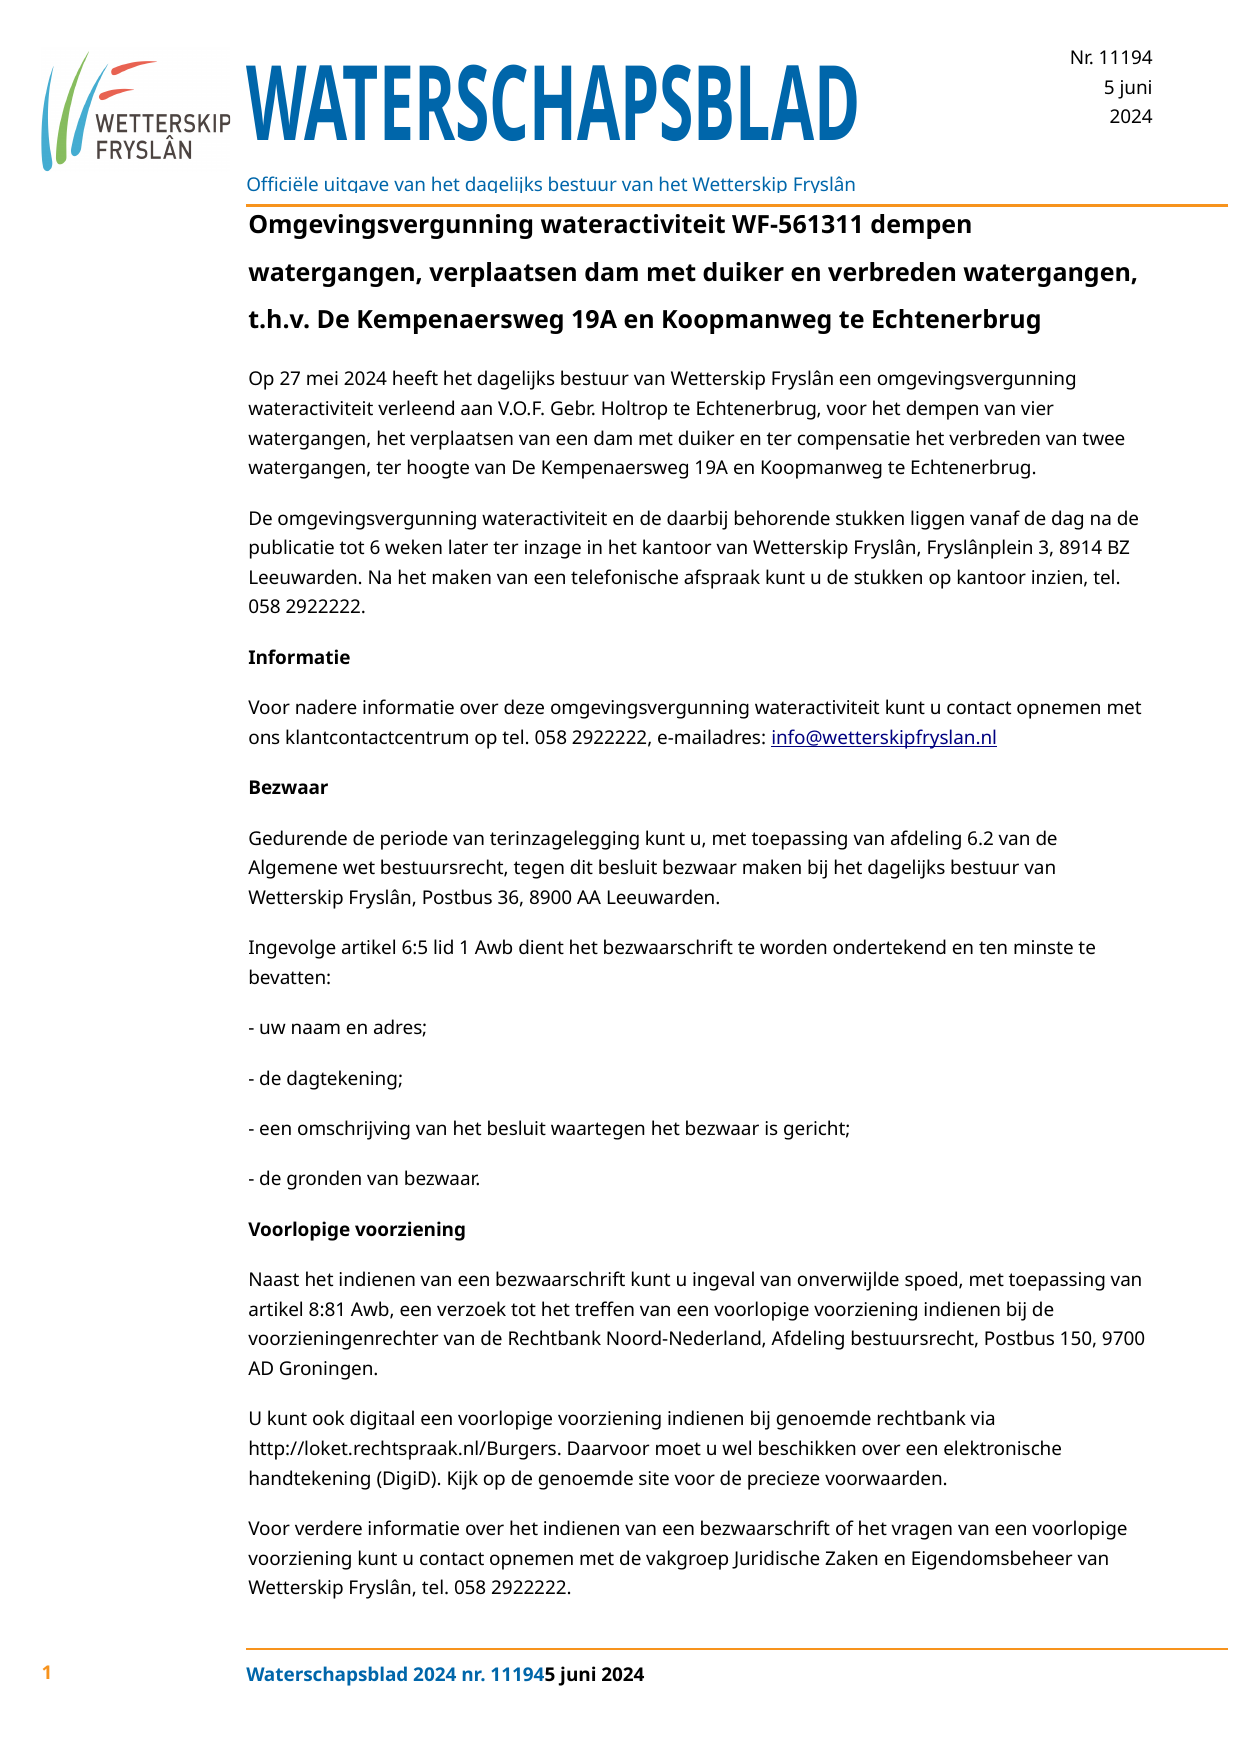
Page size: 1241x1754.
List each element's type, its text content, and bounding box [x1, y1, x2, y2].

picture [41, 47, 231, 172]
text De omgevingsvergunning wateractiviteit en de daarbij behorende stukken liggen vanaf de dag na de publicatie tot 6 weken later ter inzage in het kantoor van Wetterskip Fryslân, Fryslânplein 3, 8914 BZ Leeuwarden. Na het maken van een telefonische afspraak kunt u de stukken op kantoor inzien, tel. 058 2922222. [248, 505, 1152, 619]
text - de dagtekening; [248, 1065, 1152, 1090]
text Ingevolge artikel 6:5 lid 1 Awb dient het bezwaarschrift te worden ondertekend en ten minste te bevatten: [248, 934, 1152, 989]
text Voor nadere informatie over deze omgevingsvergunning wateractiviteit kunt u contact opnemen met ons klantcontactcentrum op tel. 058 2922222, e-mailadres: info@wetterskipfryslan.nl [248, 694, 1152, 749]
text Naast het indienen van een bezwaarschrift kunt u ingeval van onverwijlde spoed, met toepassing van artikel 8:81 Awb, een verzoek tot het treffen van een voorlopige voorziening indienen bij de voorzieningenrechter van de Rechtbank Noord-Nederland, Afdeling bestuursrecht, Postbus 150, 9700 AD Groningen. [248, 1266, 1152, 1381]
text Voor verdere informatie over het indienen van een bezwaarschrift of het vragen van een voorlopige voorziening kunt u contact opnemen met de vakgroep Juridische Zaken en Eigendomsbeheer van Wetterskip Fryslân, tel. 058 2922222. [248, 1515, 1152, 1600]
text Gedurende de periode van terinzagelegging kunt u, met toepassing van afdeling 6.2 van de Algemene wet bestuursrecht, tegen dit besluit bezwaar maken bij het dagelijks bestuur van Wetterskip Fryslân, Postbus 36, 8900 AA Leeuwarden. [248, 825, 1152, 909]
text - uw naam en adres; [248, 1014, 1152, 1040]
text Omgevingsvergunning wateractiviteit WF-561311 dempen watergangen, verplaatsen dam met duiker en verbreden watergangen, t.h.v. De Kempenaersweg 19A en Koopmanweg te Echtenerbrug [248, 207, 1152, 336]
text Voorlopige voorziening [248, 1216, 1152, 1242]
text - een omschrijving van het besluit waartegen het bezwaar is gericht; [248, 1115, 1152, 1141]
text Informatie [248, 644, 1152, 669]
text U kunt ook digitaal een voorlopige voorziening indienen bij genoemde rechtbank via http://loket.rechtspraak.nl/Burgers. Daarvoor moet u wel beschikken over een elektronische handtekening (DigiD). Kijk op de genoemde site voor de precieze voorwaarden. [248, 1406, 1152, 1490]
text Bezwaar [248, 774, 1152, 800]
text Op 27 mei 2024 heeft het dagelijks bestuur van Wetterskip Fryslân een omgevingsvergunning wateractiviteit verleend aan V.O.F. Gebr. Holtrop te Echtenerbrug, voor het dempen van vier watergangen, het verplaatsen van een dam met duiker en ter compensatie het verbreden van twee watergangen, ter hoogte van De Kempenaersweg 19A en Koopmanweg te Echtenerbrug. [248, 366, 1152, 480]
text - de gronden van bezwaar. [248, 1166, 1152, 1191]
